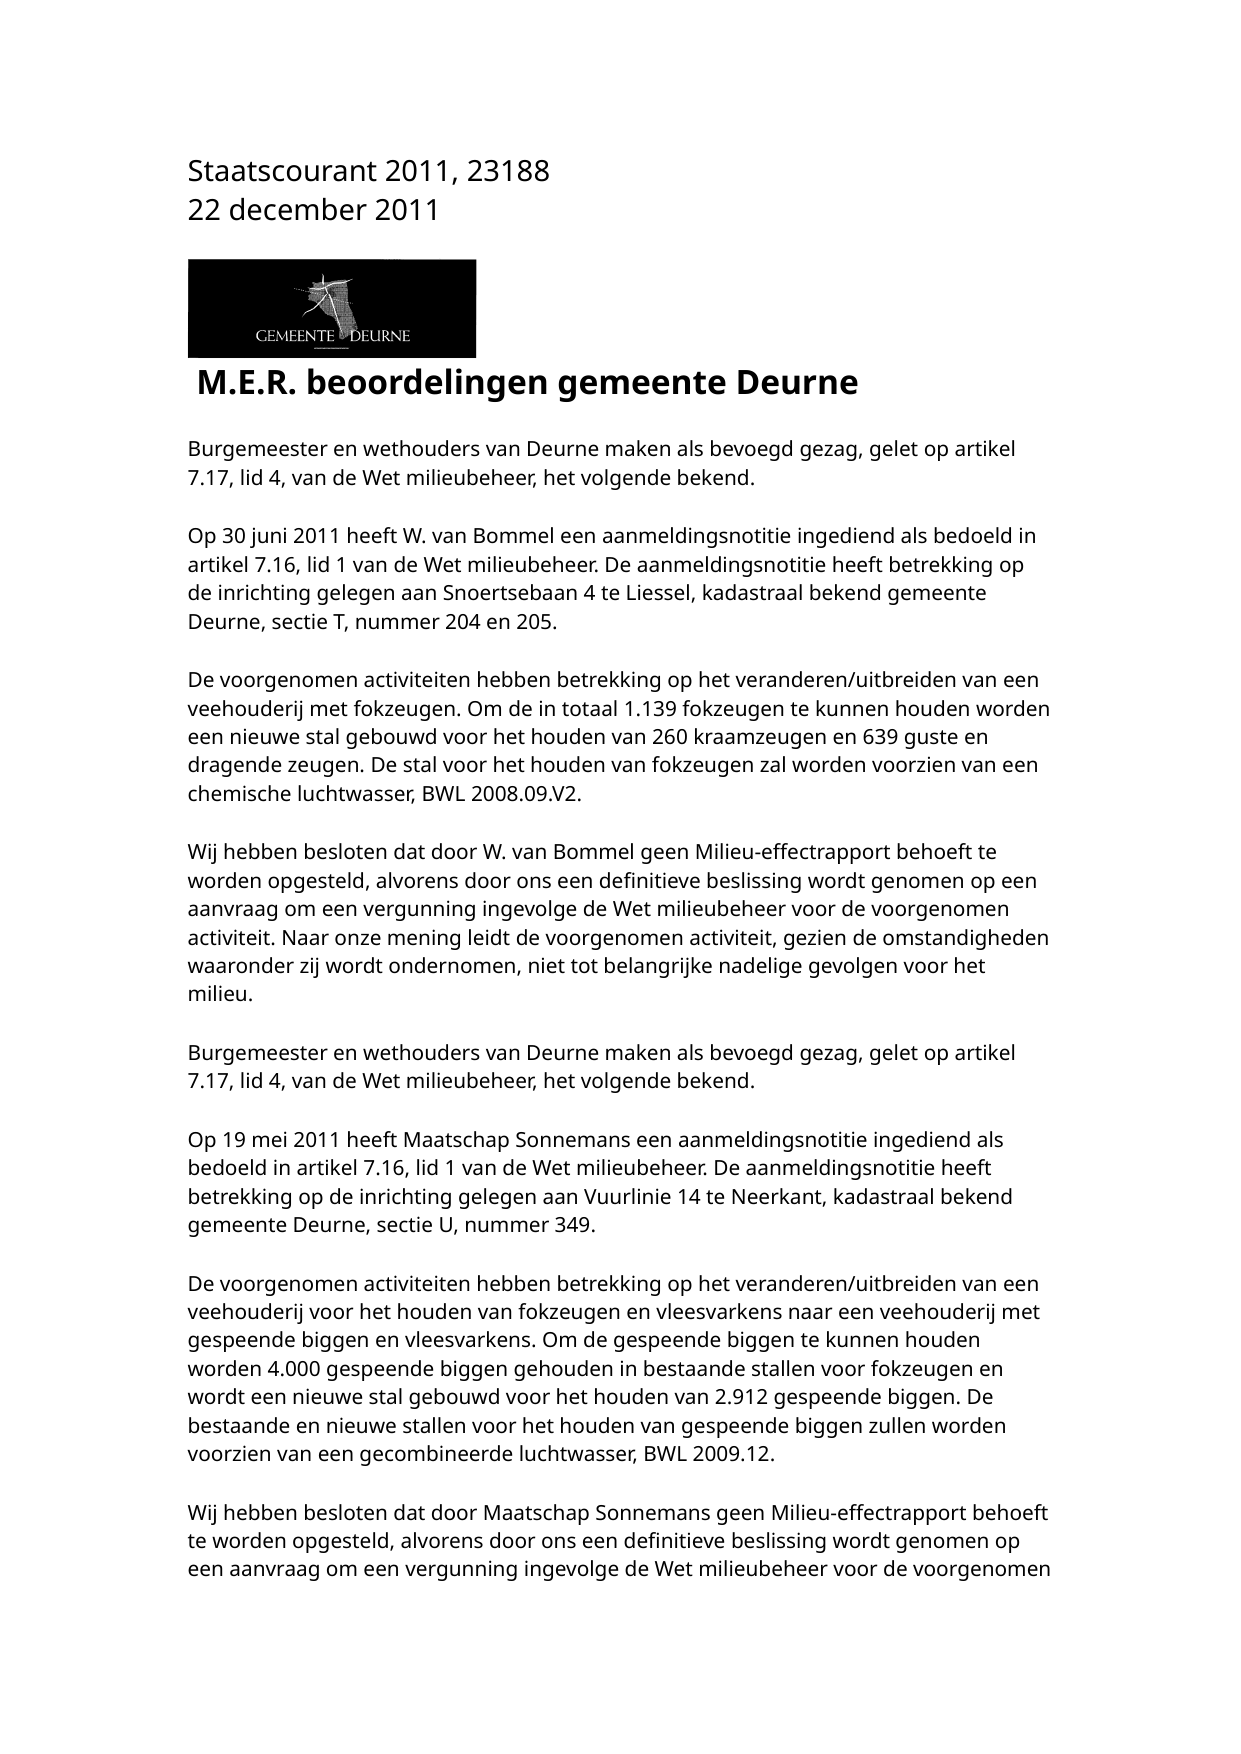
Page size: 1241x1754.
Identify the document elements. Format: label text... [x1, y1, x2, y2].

picture [187, 258, 477, 359]
text Burgemeester en wethouders van Deurne maken als bevoegd gezag, gelet op artikel 7.17, lid 4, van de Wet milieubeheer, het volgende bekend. [187, 1038, 1053, 1095]
text Burgemeester en wethouders van Deurne maken als bevoegd gezag, gelet op artikel 7.17, lid 4, van de Wet milieubeheer, het volgende bekend. [187, 434, 1053, 491]
text De voorgenomen activiteiten hebben betrekking op het veranderen/uitbreiden van een veehouderij voor het houden van fokzeugen en vleesvarkens naar een veehouderij met gespeende biggen en vleesvarkens. Om de gespeende biggen te kunnen houden worden 4.000 gespeende biggen gehouden in bestaande stallen voor fokzeugen en wordt een nieuwe stal gebouwd voor het houden van 2.912 gespeende biggen. De bestaande en nieuwe stallen voor het houden van gespeende biggen zullen worden voorzien van een gecombineerde luchtwasser, BWL 2009.12. [187, 1269, 1053, 1468]
subtitle M.E.R. beoordelingen gemeente Deurne [187, 271, 1053, 404]
text Op 30 juni 2011 heeft W. van Bommel een aanmeldingsnotitie ingediend als bedoeld in artikel 7.16, lid 1 van de Wet milieubeheer. De aanmeldingsnotitie heeft betrekking op de inrichting gelegen aan Snoertsebaan 4 te Liessel, kadastraal bekend gemeente Deurne, sectie T, nummer 204 en 205. [187, 521, 1053, 635]
text Wij hebben besloten dat door W. van Bommel geen Milieu-effectrapport behoeft te worden opgesteld, alvorens door ons een definitieve beslissing wordt genomen op een aanvraag om een vergunning ingevolge de Wet milieubeheer voor de voorgenomen activiteit. Naar onze mening leidt de voorgenomen activiteit, gezien de omstandigheden waaronder zij wordt ondernomen, niet tot belangrijke nadelige gevolgen voor het milieu. [187, 837, 1053, 1008]
text 22 december 2011 [187, 190, 1053, 229]
text Staatscourant 2011, 23188 [187, 150, 1053, 190]
text Op 19 mei 2011 heeft Maatschap Sonnemans een aanmeldingsnotitie ingediend als bedoeld in artikel 7.16, lid 1 van de Wet milieubeheer. De aanmeldingsnotitie heeft betrekking op de inrichting gelegen aan Vuurlinie 14 te Neerkant, kadastraal bekend gemeente Deurne, sectie U, nummer 349. [187, 1125, 1053, 1239]
text De voorgenomen activiteiten hebben betrekking op het veranderen/uitbreiden van een veehouderij met fokzeugen. Om de in totaal 1.139 fokzeugen te kunnen houden worden een nieuwe stal gebouwd voor het houden van 260 kraamzeugen en 639 guste en dragende zeugen. De stal voor het houden van fokzeugen zal worden voorzien van een chemische luchtwasser, BWL 2008.09.V2. [187, 665, 1053, 807]
text Wij hebben besloten dat door Maatschap Sonnemans geen Milieu-effectrapport behoeft te worden opgesteld, alvorens door ons een definitieve beslissing wordt genomen op een aanvraag om een vergunning ingevolge de Wet milieubeheer voor de voorgenomen [187, 1498, 1053, 1583]
